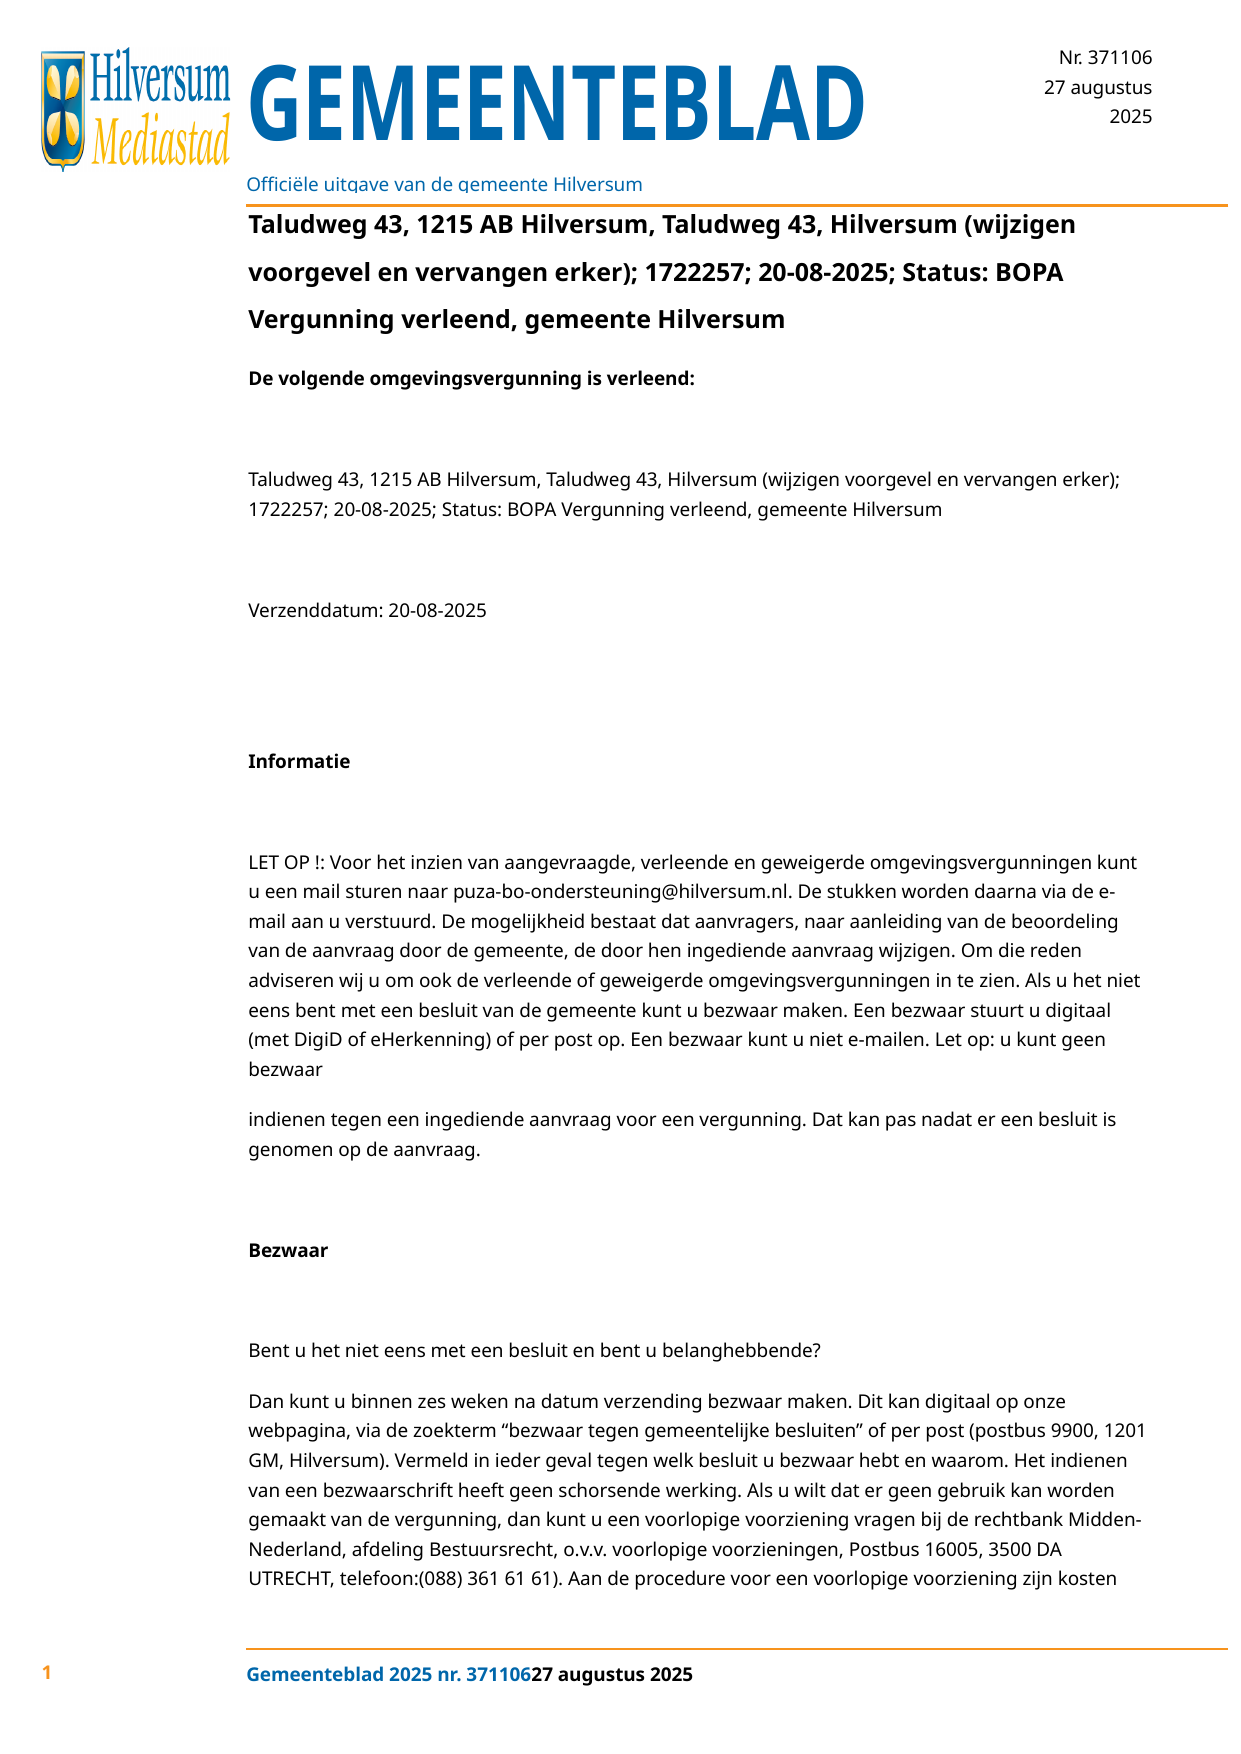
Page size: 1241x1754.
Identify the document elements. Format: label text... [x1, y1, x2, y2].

text Bent u het niet eens met een besluit en bent u belanghebbende? [248, 1338, 1152, 1363]
text Bezwaar [248, 1237, 1152, 1262]
text LET OP !: Voor het inzien van aangevraagde, verleende en geweigerde omgevingsvergunningen kunt u een mail sturen naar puza-bo-ondersteuning@hilversum.nl. De stukken worden daarna via de e-mail aan u verstuurd. De mogelijkheid bestaat dat aanvragers, naar aanleiding van de beoordeling van de aanvraag door de gemeente, de door hen ingediende aanvraag wijzigen. Om die reden adviseren wij u om ook de verleende of geweigerde omgevingsvergunningen in te zien. Als u het niet eens bent met een besluit van de gemeente kunt u bezwaar maken. Een bezwaar stuurt u digitaal (met DigiD of eHerkenning) of per post op. Een bezwaar kunt u niet e-mailen. Let op: u kunt geen bezwaar [248, 849, 1152, 1082]
text Verzenddatum: 20-08-2025 [248, 597, 1152, 622]
picture [41, 47, 231, 172]
text De volgende omgevingsvergunning is verleend: [248, 366, 1152, 391]
text Taludweg 43, 1215 AB Hilversum, Taludweg 43, Hilversum (wijzigen voorgevel en vervangen erker); 1722257; 20-08-2025; Status: BOPA Vergunning verleend, gemeente Hilversum [248, 466, 1152, 522]
text Informatie [248, 748, 1152, 774]
text indienen tegen een ingediende aanvraag voor een vergunning. Dat kan pas nadat er een besluit is genomen op de aanvraag. [248, 1106, 1152, 1162]
text Dan kunt u binnen zes weken na datum verzending bezwaar maken. Dit kan digitaal op onze webpagina, via de zoekterm “bezwaar tegen gemeentelijke besluiten” of per post (postbus 9900, 1201 GM, Hilversum). Vermeld in ieder geval tegen welk besluit u bezwaar hebt en waarom. Het indienen van een bezwaarschrift heeft geen schorsende werking. Als u wilt dat er geen gebruik kan worden gemaakt van de vergunning, dan kunt u een voorlopige voorziening vragen bij de rechtbank Midden-Nederland, afdeling Bestuursrecht, o.v.v. voorlopige voorzieningen, Postbus 16005, 3500 DA UTRECHT, telefoon:(088) 361 61 61). Aan de procedure voor een voorlopige voorziening zijn kosten [248, 1388, 1152, 1591]
text Taludweg 43, 1215 AB Hilversum, Taludweg 43, Hilversum (wijzigen voorgevel en vervangen erker); 1722257; 20-08-2025; Status: BOPA Vergunning verleend, gemeente Hilversum [248, 207, 1152, 336]
